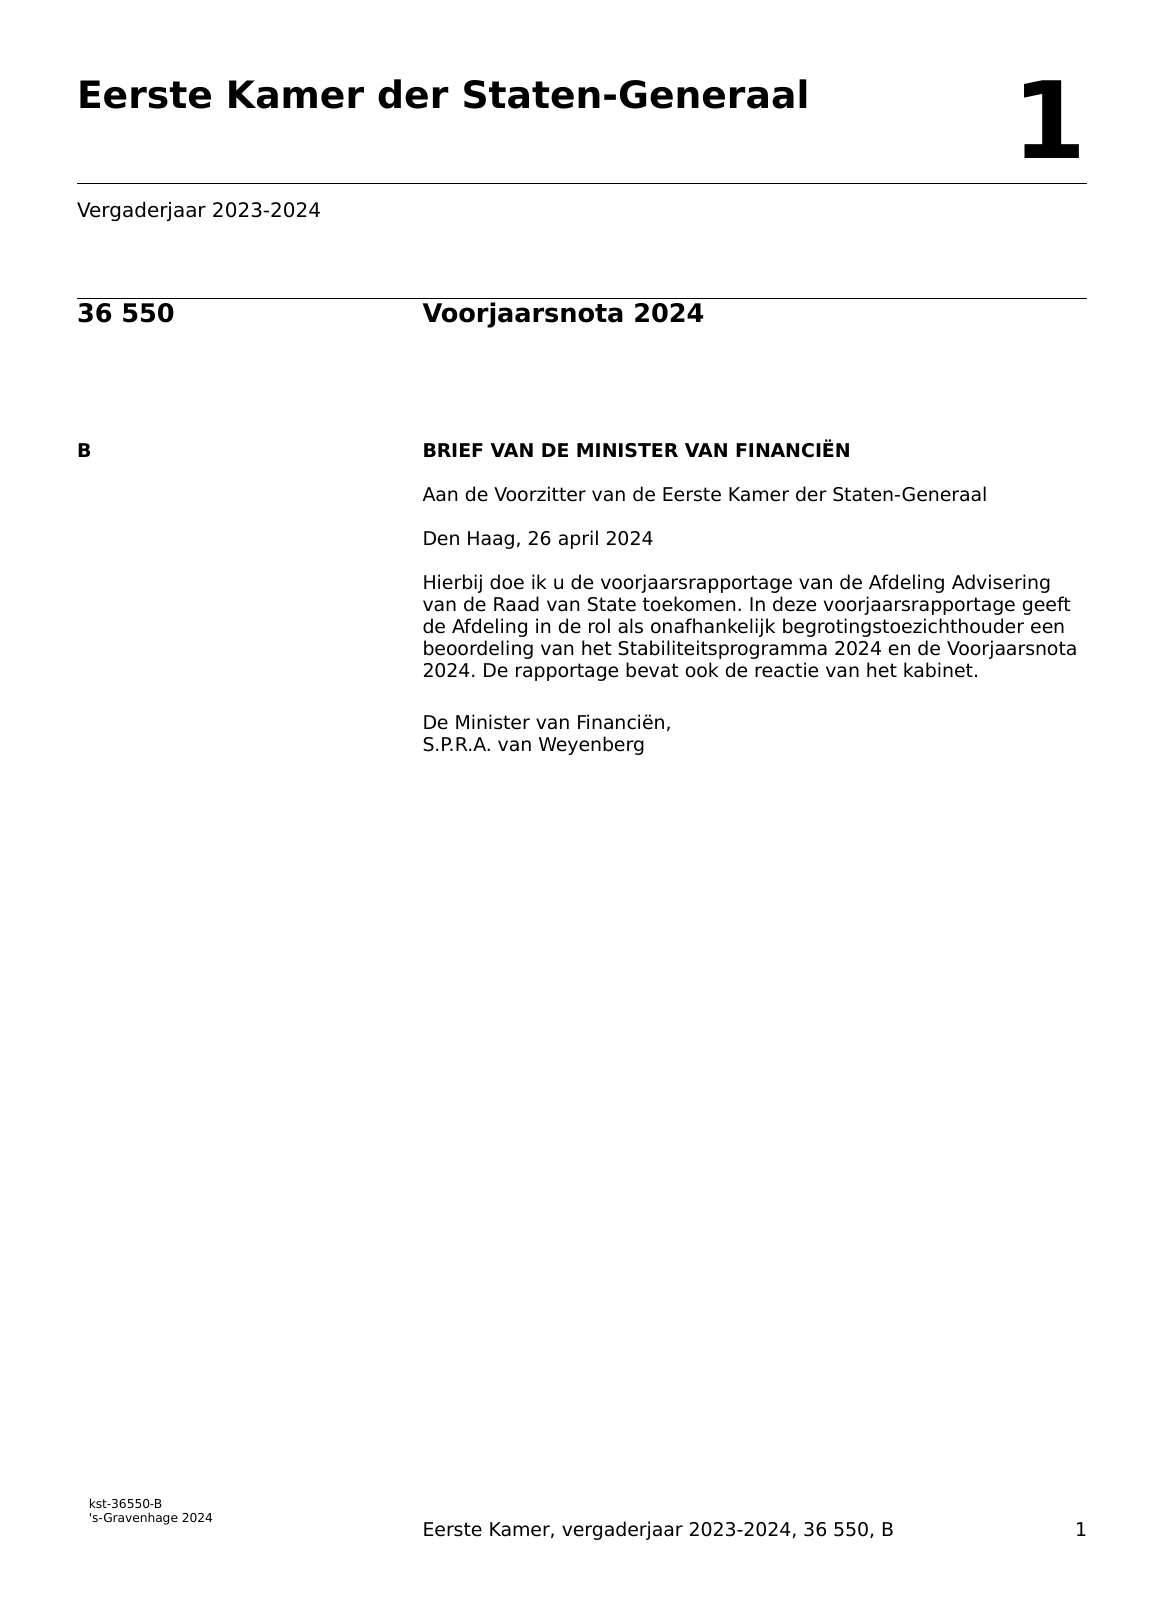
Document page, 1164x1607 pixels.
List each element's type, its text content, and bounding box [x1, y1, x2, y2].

text 's-Gravenhage 2024 [88, 1511, 323, 1525]
text De Minister van Financiën, S.P.R.A. van Weyenberg [422, 712, 1087, 756]
text Hierbij doe ik u de voorjaarsrapportage van de Afdeling Advisering van de Raad van State toekomen. In deze voorjaarsrapportage geeft de Afdeling in de rol als onafhankelijk begrotingstoezichthouder een beoordeling van het Stabiliteitsprogramma 2024 en de Voorjaarsnota 2024. De rapportage bevat ook de reactie van het kabinet. [422, 572, 1087, 682]
table_cell Vergaderjaar 2023-2024 [77, 184, 1087, 298]
text Den Haag, 26 april 2024 [422, 528, 1087, 550]
table_header Eerste Kamer der Staten-Generaal [77, 59, 886, 183]
subtitle 36 550 Voorjaarsnota 2024 [77, 299, 1087, 329]
text Aan de Voorzitter van de Eerste Kamer der Staten-Generaal [422, 484, 1087, 506]
table_header 1 [886, 59, 1087, 183]
text kst-36550-B [88, 1497, 323, 1511]
subtitle B BRIEF VAN DE MINISTER VAN FINANCIËN [77, 440, 1087, 462]
